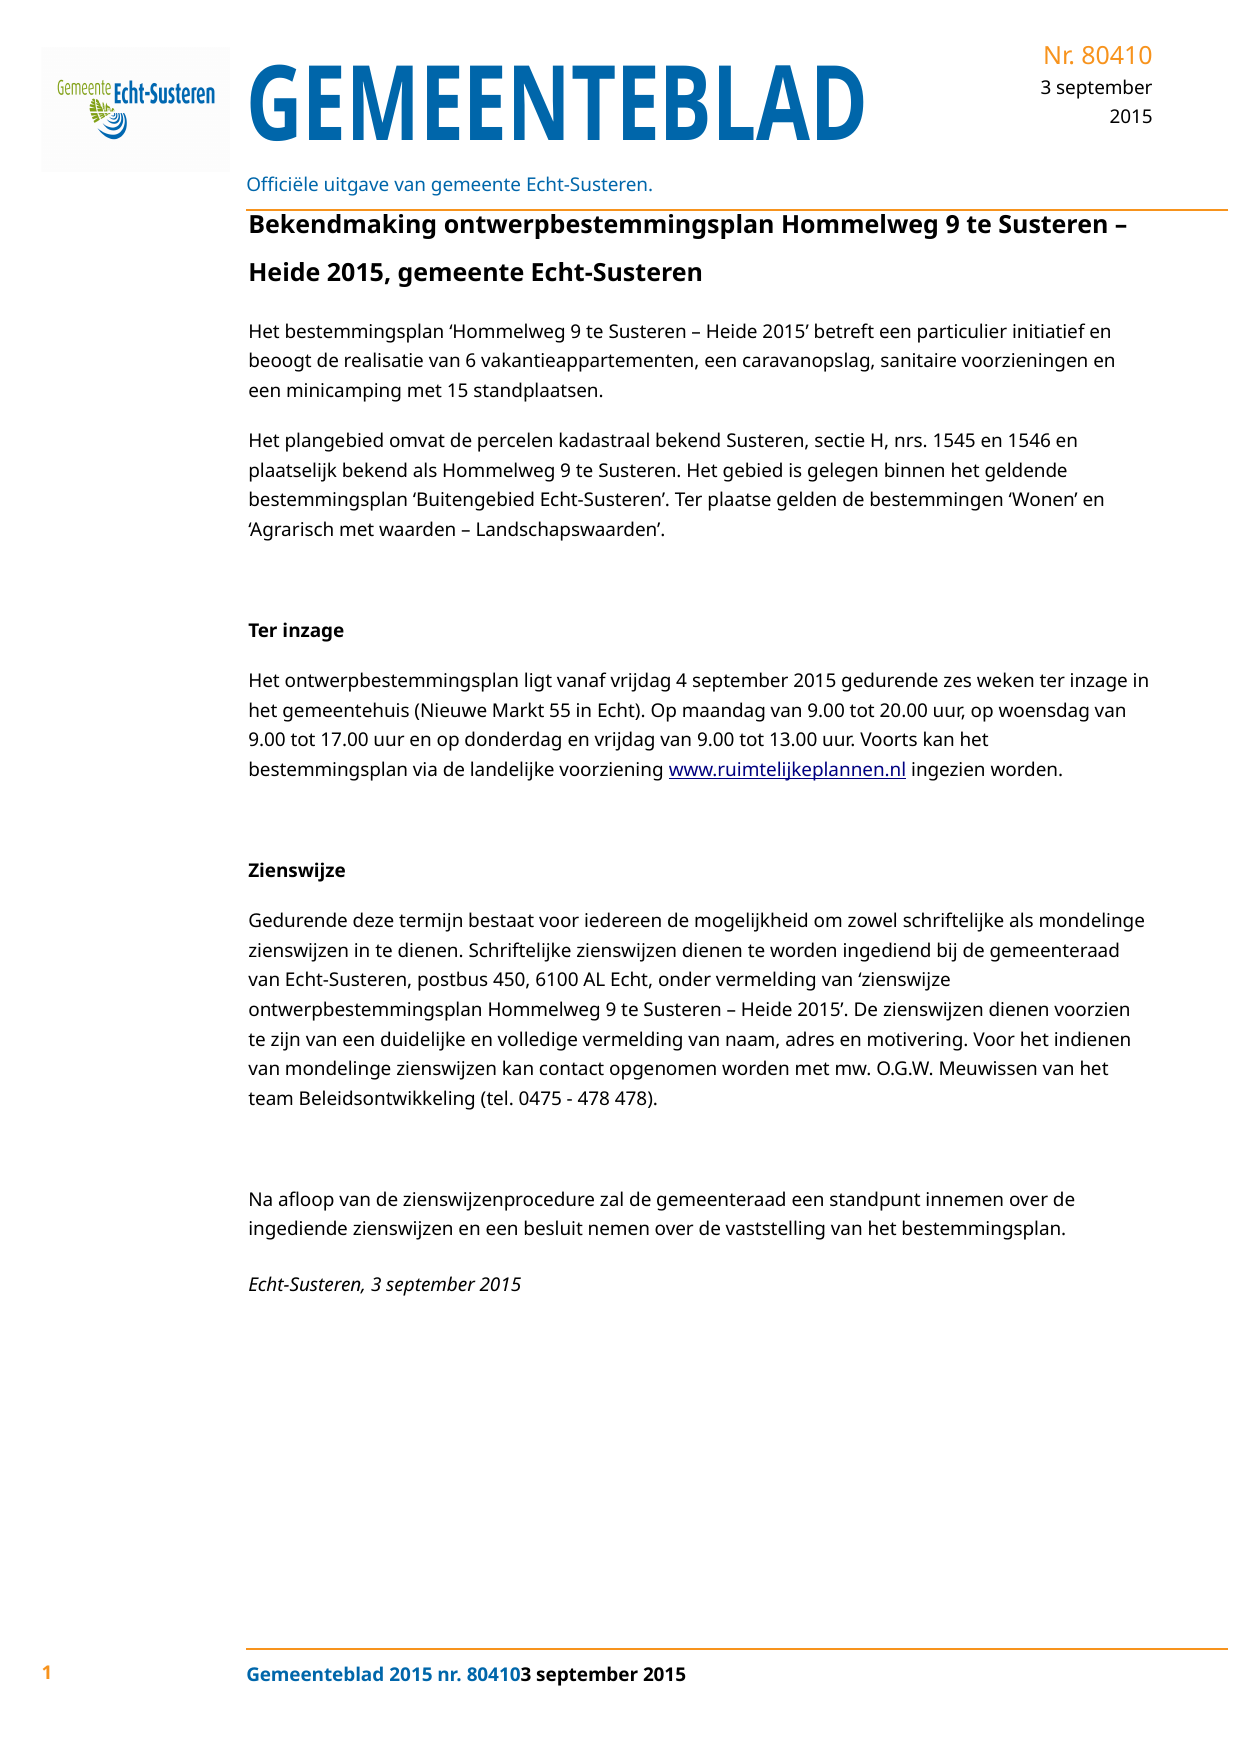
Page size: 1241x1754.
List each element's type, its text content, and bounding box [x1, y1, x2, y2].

text Het bestemmingsplan ‘Hommelweg 9 te Susteren – Heide 2015’ betreft een particulier initiatief en beoogt de realisatie van 6 vakantieappartementen, een caravanopslag, sanitaire voorzieningen en een minicamping met 15 standplaatsen. [248, 318, 1152, 403]
text Na afloop van de zienswijzenprocedure zal de gemeenteraad een standpunt innemen over de ingediende zienswijzen en een besluit nemen over de vaststelling van het bestemmingsplan. [248, 1186, 1152, 1241]
text Het plangebied omvat de percelen kadastraal bekend Susteren, sectie H, nrs. 1545 en 1546 en plaatselijk bekend als Hommelweg 9 te Susteren. Het gebied is gelegen binnen het geldende bestemmingsplan ‘Buitengebied Echt-Susteren’. Ter plaatse gelden de bestemmingen ‘Wonen’ en ‘Agrarisch met waarden – Landschapswaarden’. [248, 427, 1152, 542]
text Bekendmaking ontwerpbestemmingsplan Hommelweg 9 te Susteren – Heide 2015, gemeente Echt-Susteren [248, 211, 1152, 288]
text Zienswijze [248, 857, 1152, 883]
text Gedurende deze termijn bestaat voor iedereen de mogelijkheid om zowel schriftelijke als mondelinge zienswijzen in te dienen. Schriftelijke zienswijzen dienen te worden ingediend bij de gemeenteraad van Echt-Susteren, postbus 450, 6100 AL Echt, onder vermelding van ‘zienswijze ontwerpbestemmingsplan Hommelweg 9 te Susteren – Heide 2015’. De zienswijzen dienen voorzien te zijn van een duidelijke en volledige vermelding van naam, adres en motivering. Voor het indienen van mondelinge zienswijzen kan contact opgenomen worden met mw. O.G.W. Meuwissen van het team Beleidsontwikkeling (tel. 0475 - 478 478). [248, 907, 1152, 1111]
picture [41, 47, 231, 172]
text Ter inzage [248, 617, 1152, 643]
text Echt-Susteren, 3 september 2015 [248, 1271, 1152, 1296]
text Het ontwerpbestemmingsplan ligt vanaf vrijdag 4 september 2015 gedurende zes weken ter inzage in het gemeentehuis (Nieuwe Markt 55 in Echt). Op maandag van 9.00 tot 20.00 uur, op woensdag van 9.00 tot 17.00 uur en op donderdag en vrijdag van 9.00 tot 13.00 uur. Voorts kan het bestemmingsplan via de landelijke voorziening www.ruimtelijkeplannen.nl ingezien worden. [248, 667, 1152, 782]
